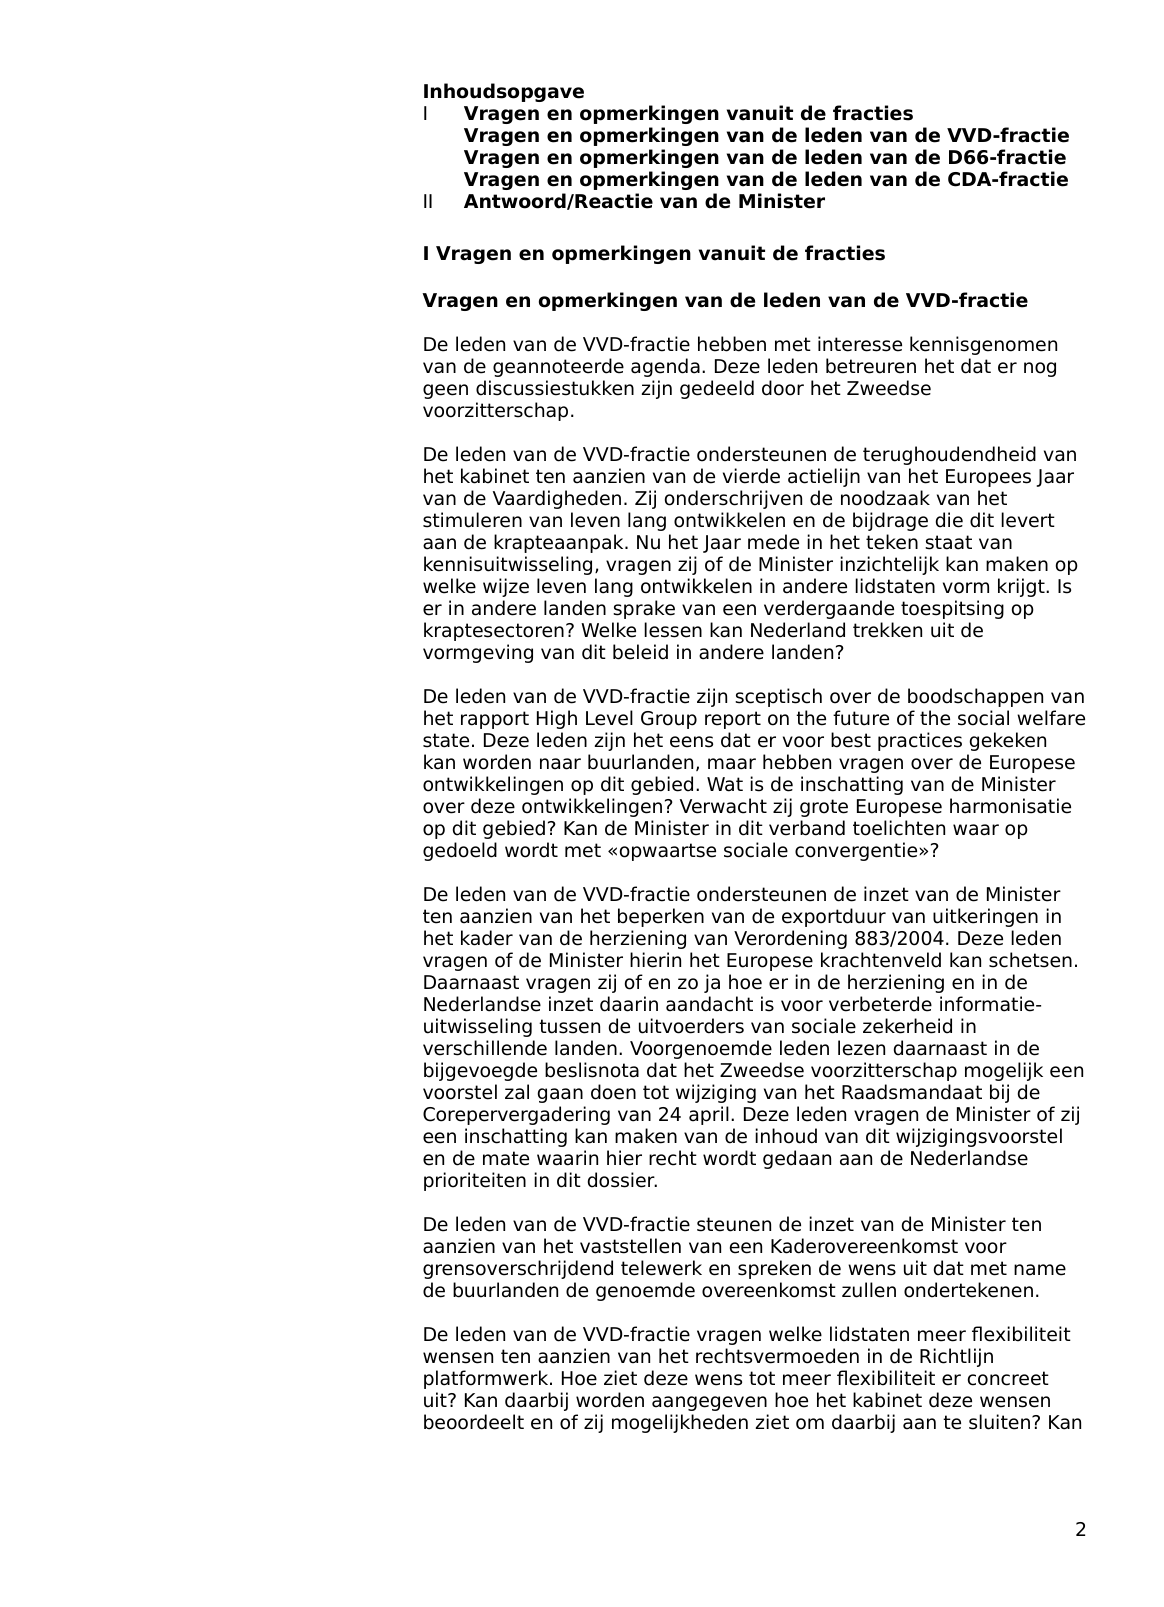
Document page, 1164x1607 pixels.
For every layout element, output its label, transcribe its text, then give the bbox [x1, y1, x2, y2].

text De leden van de VVD-fractie hebben met interesse kennisgenomen van de geannoteerde agenda. Deze leden betreuren het dat er nog geen discussiestukken zijn gedeeld door het Zweedse voorzitterschap. [422, 334, 1087, 422]
subtitle Vragen en opmerkingen van de leden van de VVD-fractie [422, 290, 1087, 312]
text De leden van de VVD-fractie steunen de inzet van de Minister ten aanzien van het vaststellen van een Kaderovereenkomst voor grensoverschrijdend telewerk en spreken de wens uit dat met name de buurlanden de genoemde overeenkomst zullen ondertekenen. [422, 1214, 1087, 1302]
text Vragen en opmerkingen van de leden van de CDA-fractie [464, 169, 1087, 191]
text Vragen en opmerkingen van de leden van de VVD-fractie [464, 125, 1087, 147]
text II Antwoord/Reactie van de Minister [422, 191, 1087, 213]
text De leden van de VVD-fractie ondersteunen de terughoudendheid van het kabinet ten aanzien van de vierde actielijn van het Europees Jaar van de Vaardigheden. Zij onderschrijven de noodzaak van het stimuleren van leven lang ontwikkelen en de bijdrage die dit levert aan de krapteaanpak. Nu het Jaar mede in het teken staat van kennisuitwisseling, vragen zij of de Minister inzichtelijk kan maken op welke wijze leven lang ontwikkelen in andere lidstaten vorm krijgt. Is er in andere landen sprake van een verdergaande toespitsing op kraptesectoren? Welke lessen kan Nederland trekken uit de vormgeving van dit beleid in andere landen? [422, 444, 1087, 664]
text De leden van de VVD-fractie ondersteunen de inzet van de Minister ten aanzien van het beperken van de exportduur van uitkeringen in het kader van de herziening van Verordening 883/2004. Deze leden vragen of de Minister hierin het Europese krachtenveld kan schetsen. Daarnaast vragen zij of en zo ja hoe er in de herziening en in de Nederlandse inzet daarin aandacht is voor verbeterde informatie-uitwisseling tussen de uitvoerders van sociale zekerheid in verschillende landen. Voorgenoemde leden lezen daarnaast in de bijgevoegde beslisnota dat het Zweedse voorzitterschap mogelijk een voorstel zal gaan doen tot wijziging van het Raadsmandaat bij de Corepervergadering van 24 april. Deze leden vragen de Minister of zij een inschatting kan maken van de inhoud van dit wijzigingsvoorstel en de mate waarin hier recht wordt gedaan aan de Nederlandse prioriteiten in dit dossier. [422, 884, 1087, 1192]
text Vragen en opmerkingen van de leden van de D66-fractie [464, 147, 1087, 169]
text I Vragen en opmerkingen vanuit de fracties [422, 103, 1087, 125]
subtitle Inhoudsopgave [422, 81, 1087, 103]
subtitle I Vragen en opmerkingen vanuit de fracties [422, 243, 1087, 265]
text De leden van de VVD-fractie zijn sceptisch over de boodschappen van het rapport High Level Group report on the future of the social welfare state. Deze leden zijn het eens dat er voor best practices gekeken kan worden naar buurlanden, maar hebben vragen over de Europese ontwikkelingen op dit gebied. Wat is de inschatting van de Minister over deze ontwikkelingen? Verwacht zij grote Europese harmonisatie op dit gebied? Kan de Minister in dit verband toelichten waar op gedoeld wordt met «opwaartse sociale convergentie»? [422, 686, 1087, 862]
text De leden van de VVD-fractie vragen welke lidstaten meer flexibiliteit wensen ten aanzien van het rechtsvermoeden in de Richtlijn platformwerk. Hoe ziet deze wens tot meer flexibiliteit er concreet uit? Kan daarbij worden aangegeven hoe het kabinet deze wensen beoordeelt en of zij mogelijkheden ziet om daarbij aan te sluiten? Kan [422, 1324, 1087, 1434]
